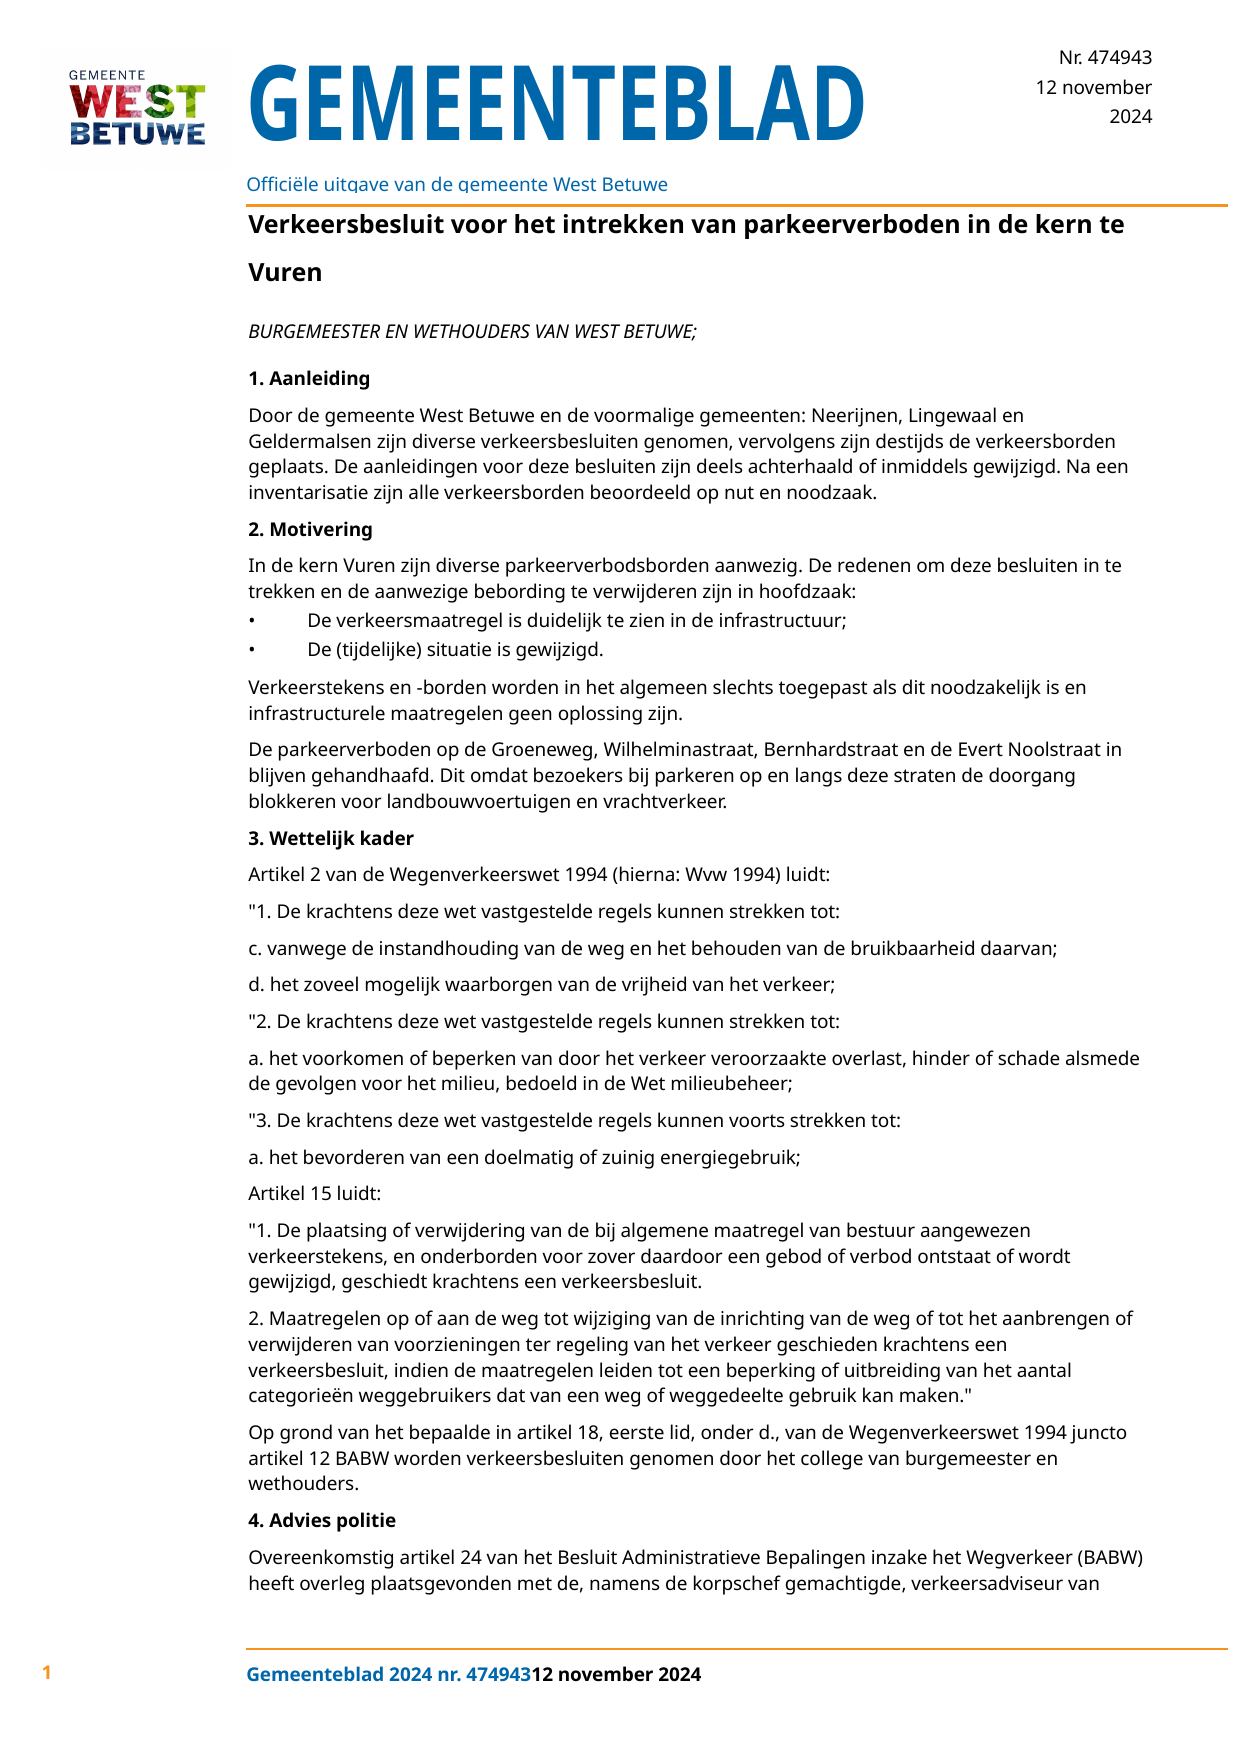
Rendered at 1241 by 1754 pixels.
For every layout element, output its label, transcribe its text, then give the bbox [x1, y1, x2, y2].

text De parkeerverboden op de Groeneweg, Wilhelminastraat, Bernhardstraat en de Evert Noolstraat in blijven gehandhaafd. Dit omdat bezoekers bij parkeren op en langs deze straten de doorgang blokkeren voor landbouwvoertuigen en vrachtverkeer. [248, 737, 1152, 814]
text 2. Motivering [248, 516, 1152, 542]
list De (tijdelijke) situatie is gewijzigd. [248, 636, 1152, 662]
text a. het voorkomen of beperken van door het verkeer veroorzaakte overlast, hinder of schade alsmede de gevolgen voor het milieu, bedoeld in de Wet milieubeheer; [248, 1045, 1152, 1096]
text Door de gemeente West Betuwe en de voormalige gemeenten: Neerijnen, Lingewaal en Geldermalsen zijn diverse verkeersbesluiten genomen, vervolgens zijn destijds de verkeersborden geplaats. De aanleidingen voor deze besluiten zijn deels achterhaald of inmiddels gewijzigd. Na een inventarisatie zijn alle verkeersborden beoordeeld op nut en noodzaak. [248, 402, 1152, 505]
text Artikel 2 van de Wegenverkeerswet 1994 (hierna: Wvw 1994) luidt: [248, 861, 1152, 887]
text BURGEMEESTER EN WETHOUDERS VAN WEST BETUWE; [248, 318, 1152, 344]
text Overeenkomstig artikel 24 van het Besluit Administratieve Bepalingen inzake het Wegverkeer (BABW) heeft overleg plaatsgevonden met de, namens de korpschef gemachtigde, verkeersadviseur van [248, 1544, 1152, 1595]
text Verkeersbesluit voor het intrekken van parkeerverboden in de kern te Vuren [248, 207, 1152, 288]
text 3. Wettelijk kader [248, 825, 1152, 851]
list De verkeersmaatregel is duidelijk te zien in de infrastructuur; [248, 607, 1152, 632]
text "1. De plaatsing of verwijdering van de bij algemene maatregel van bestuur aangewezen verkeerstekens, en onderborden voor zover daardoor een gebod of verbod ontstaat of wordt gewijzigd, geschiedt krachtens een verkeersbesluit. [248, 1217, 1152, 1294]
text 1. Aanleiding [248, 366, 1152, 391]
text a. het bevorderen van een doelmatig of zuinig energiegebruik; [248, 1144, 1152, 1169]
text "2. De krachtens deze wet vastgestelde regels kunnen strekken tot: [248, 1008, 1152, 1034]
text Artikel 15 luidt: [248, 1181, 1152, 1206]
text "1. De krachtens deze wet vastgestelde regels kunnen strekken tot: [248, 898, 1152, 924]
text Op grond van het bepaalde in artikel 18, eerste lid, onder d., van de Wegenverkeerswet 1994 juncto artikel 12 BABW worden verkeersbesluiten genomen door het college van burgemeester en wethouders. [248, 1419, 1152, 1496]
text 4. Advies politie [248, 1507, 1152, 1533]
text d. het zoveel mogelijk waarborgen van de vrijheid van het verkeer; [248, 971, 1152, 997]
text c. vanwege de instandhouding van de weg en het behouden van de bruikbaarheid daarvan; [248, 935, 1152, 961]
text Verkeerstekens en -borden worden in het algemeen slechts toegepast als dit noodzakelijk is en infrastructurele maatregelen geen oplossing zijn. [248, 674, 1152, 726]
text "3. De krachtens deze wet vastgestelde regels kunnen voorts strekken tot: [248, 1107, 1152, 1133]
text In de kern Vuren zijn diverse parkeerverbodsborden aanwezig. De redenen om deze besluiten in te trekken en de aanwezige bebording te verwijderen zijn in hoofdzaak: [248, 553, 1152, 604]
text 2. Maatregelen op of aan de weg tot wijziging van de inrichting van de weg of tot het aanbrengen of verwijderen van voorzieningen ter regeling van het verkeer geschieden krachtens een verkeersbesluit, indien de maatregelen leiden tot een beperking of uitbreiding van het aantal categorieën weggebruikers dat van een weg of weggedeelte gebruik kan maken." [248, 1305, 1152, 1408]
picture [41, 47, 231, 172]
